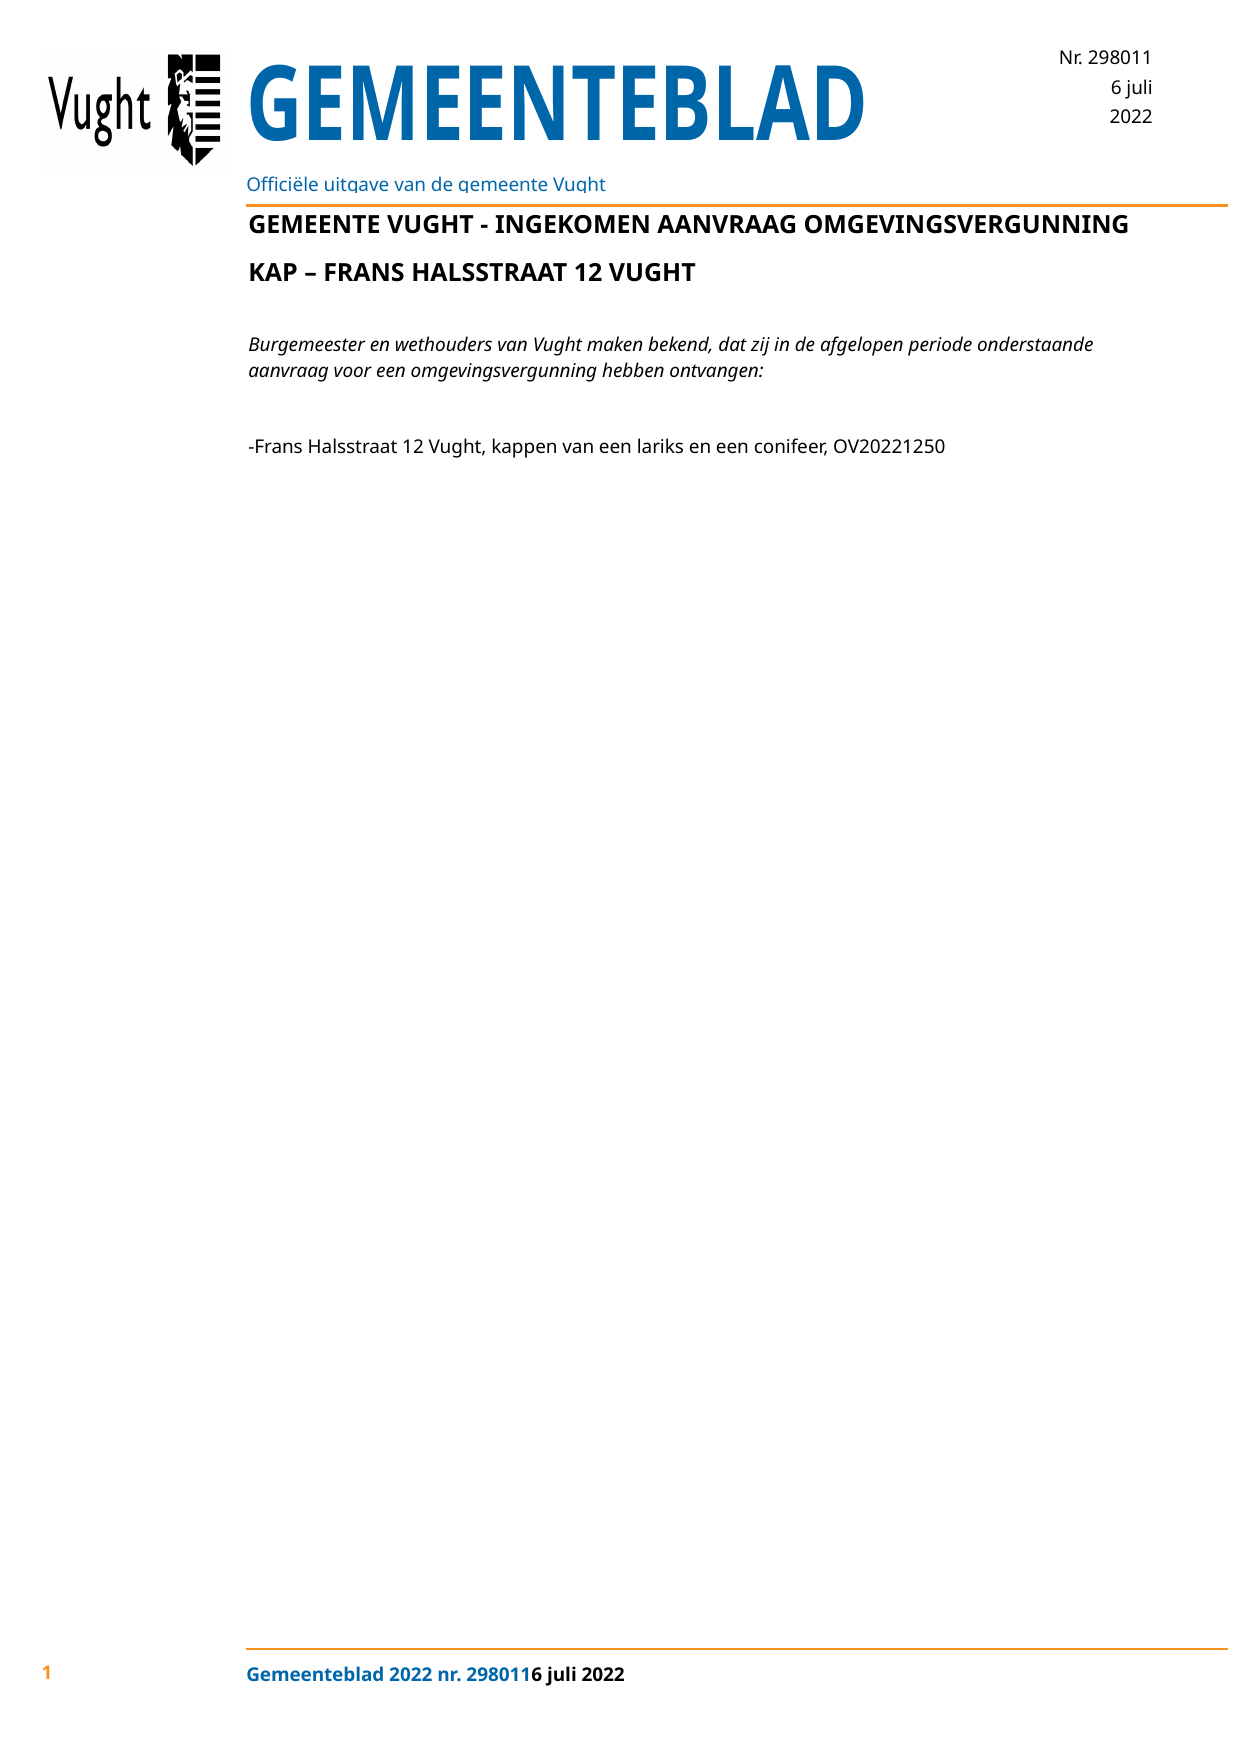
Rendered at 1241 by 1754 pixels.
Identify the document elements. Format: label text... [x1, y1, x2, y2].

text Burgemeester en wethouders van Vught maken bekend, dat zij in de afgelopen periode onderstaande aanvraag voor een omgevingsvergunning hebben ontvangen: [248, 331, 1152, 383]
text GEMEENTE VUGHT - INGEKOMEN AANVRAAG OMGEVINGSVERGUNNING KAP – FRANS HALSSTRAAT 12 VUGHT [248, 207, 1152, 288]
text -Frans Halsstraat 12 Vught, kappen van een lariks en een conifeer, OV20221250 [248, 433, 1152, 459]
picture [41, 47, 231, 172]
